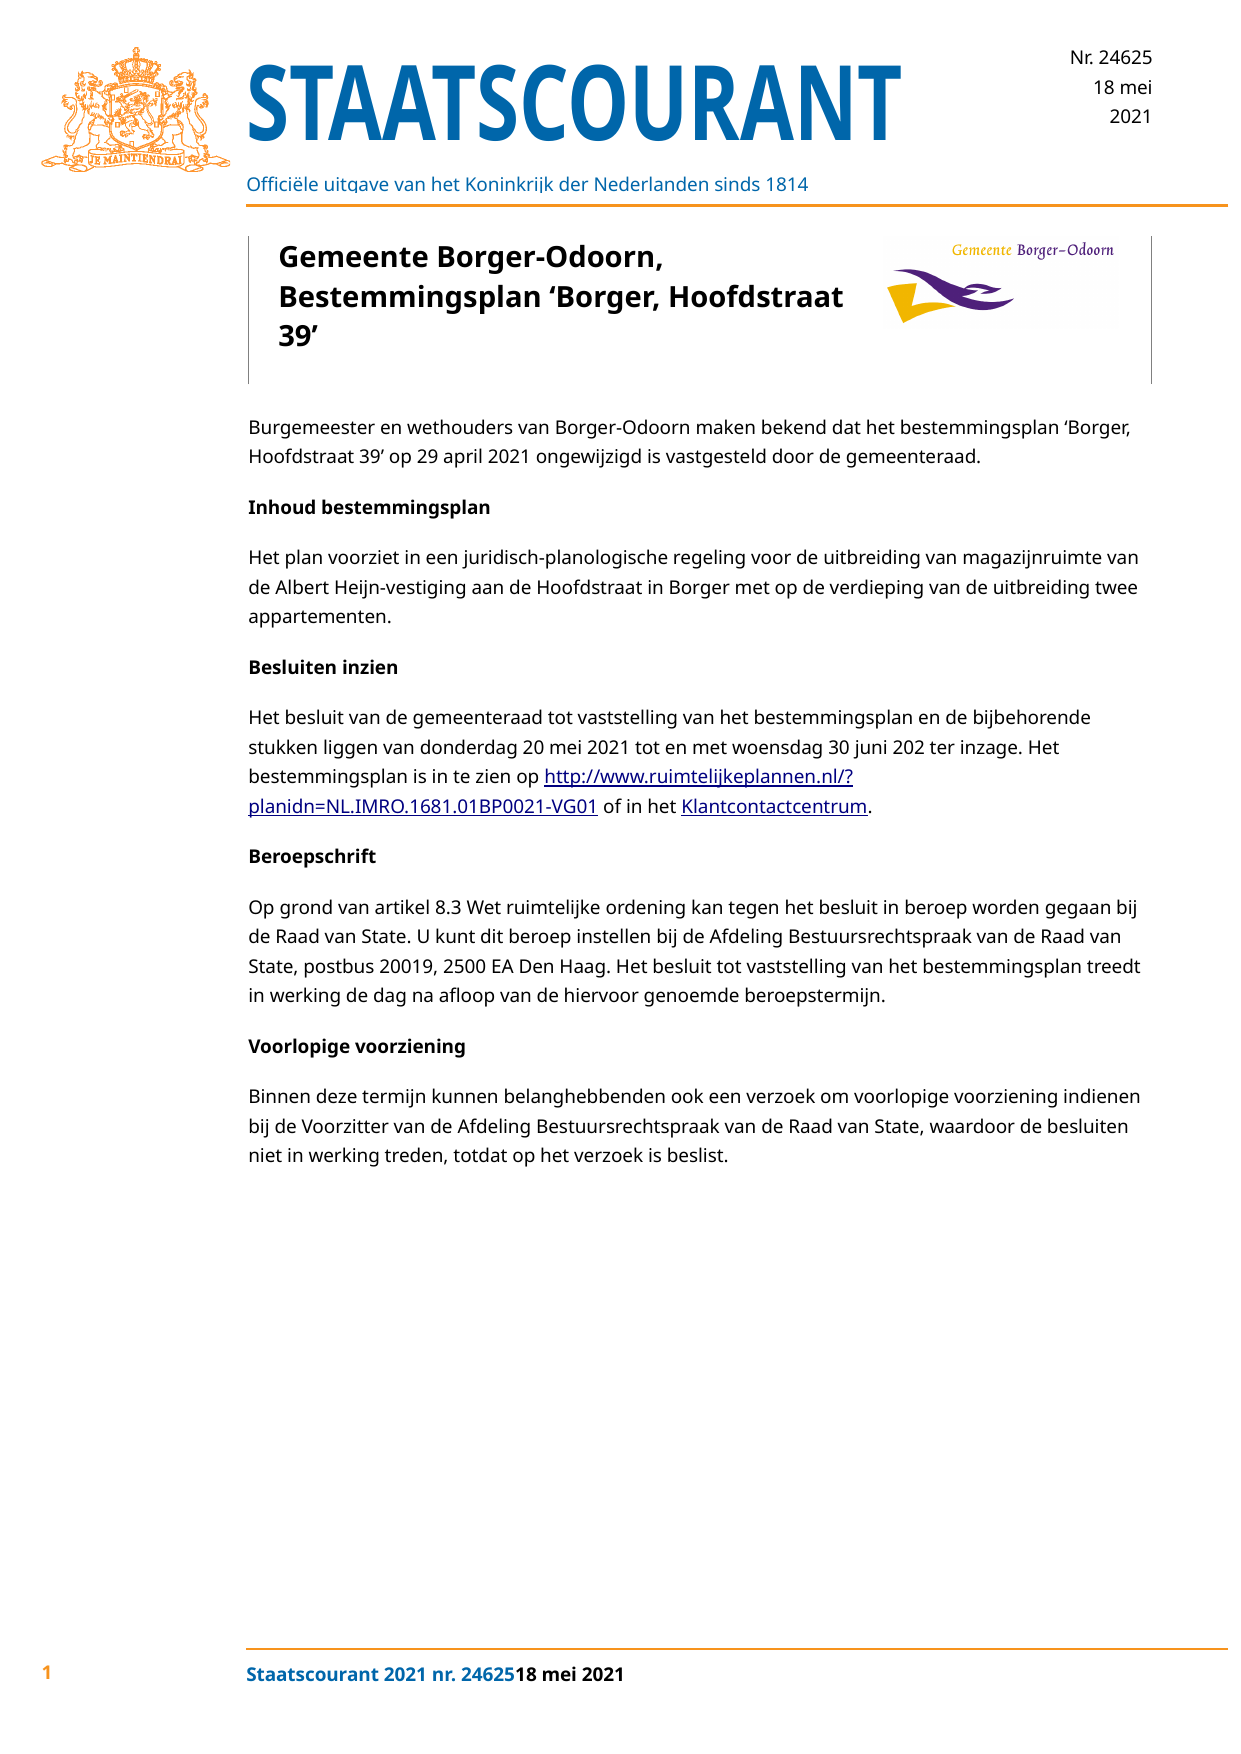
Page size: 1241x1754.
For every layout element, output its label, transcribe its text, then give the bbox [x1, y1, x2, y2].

text Voorlopige voorziening [248, 1033, 1152, 1059]
picture [41, 47, 231, 172]
text Binnen deze termijn kunnen belanghebbenden ook een verzoek om voorlopige voorziening indienen bij de Voorzitter van de Afdeling Bestuursrechtspraak van de Raad van State, waardoor de besluiten niet in werking treden, totdat op het verzoek is beslist. [248, 1083, 1152, 1168]
text Op grond van artikel 8.3 Wet ruimtelijke ordening kan tegen het besluit in beroep worden gegaan bij de Raad van State. U kunt dit beroep instellen bij de Afdeling Bestuursrechtspraak van de Raad van State, postbus 20019, 2500 EA Den Haag. Het besluit tot vaststelling van het bestemmingsplan treedt in werking de dag na afloop van de hiervoor genoemde beroepstermijn. [248, 894, 1152, 1008]
table_header [850, 236, 1151, 384]
text Burgemeester en wethouders van Borger-Odoorn maken bekend dat het bestemmingsplan ‘Borger, Hoofdstraat 39’ op 29 april 2021 ongewijzigd is vastgesteld door de gemeenteraad. [248, 414, 1152, 469]
text Inhoud bestemmingsplan [248, 494, 1152, 520]
text Het plan voorziet in een juridisch-planologische regeling voor de uitbreiding van magazijnruimte van de Albert Heijn-vestiging aan de Hoofdstraat in Borger met op de verdieping van de uitbreiding twee appartementen. [248, 544, 1152, 629]
text Beroepschrift [248, 843, 1152, 869]
text Besluiten inzien [248, 654, 1152, 680]
text Het besluit van de gemeenteraad tot vaststelling van het bestemmingsplan en de bijbehorende stukken liggen van donderdag 20 mei 2021 tot en met woensdag 30 juni 202 ter inzage. Het bestemmingsplan is in te zien op http://www.ruimtelijkeplannen.nl/?planidn=NL.IMRO.1681.01BP0021-VG01 of in het Klantcontactcentrum. [248, 704, 1152, 819]
table_header Gemeente Borger-Odoorn, Bestemmingsplan ‘Borger, Hoofdstraat 39’ [249, 236, 850, 384]
picture [882, 236, 1119, 329]
